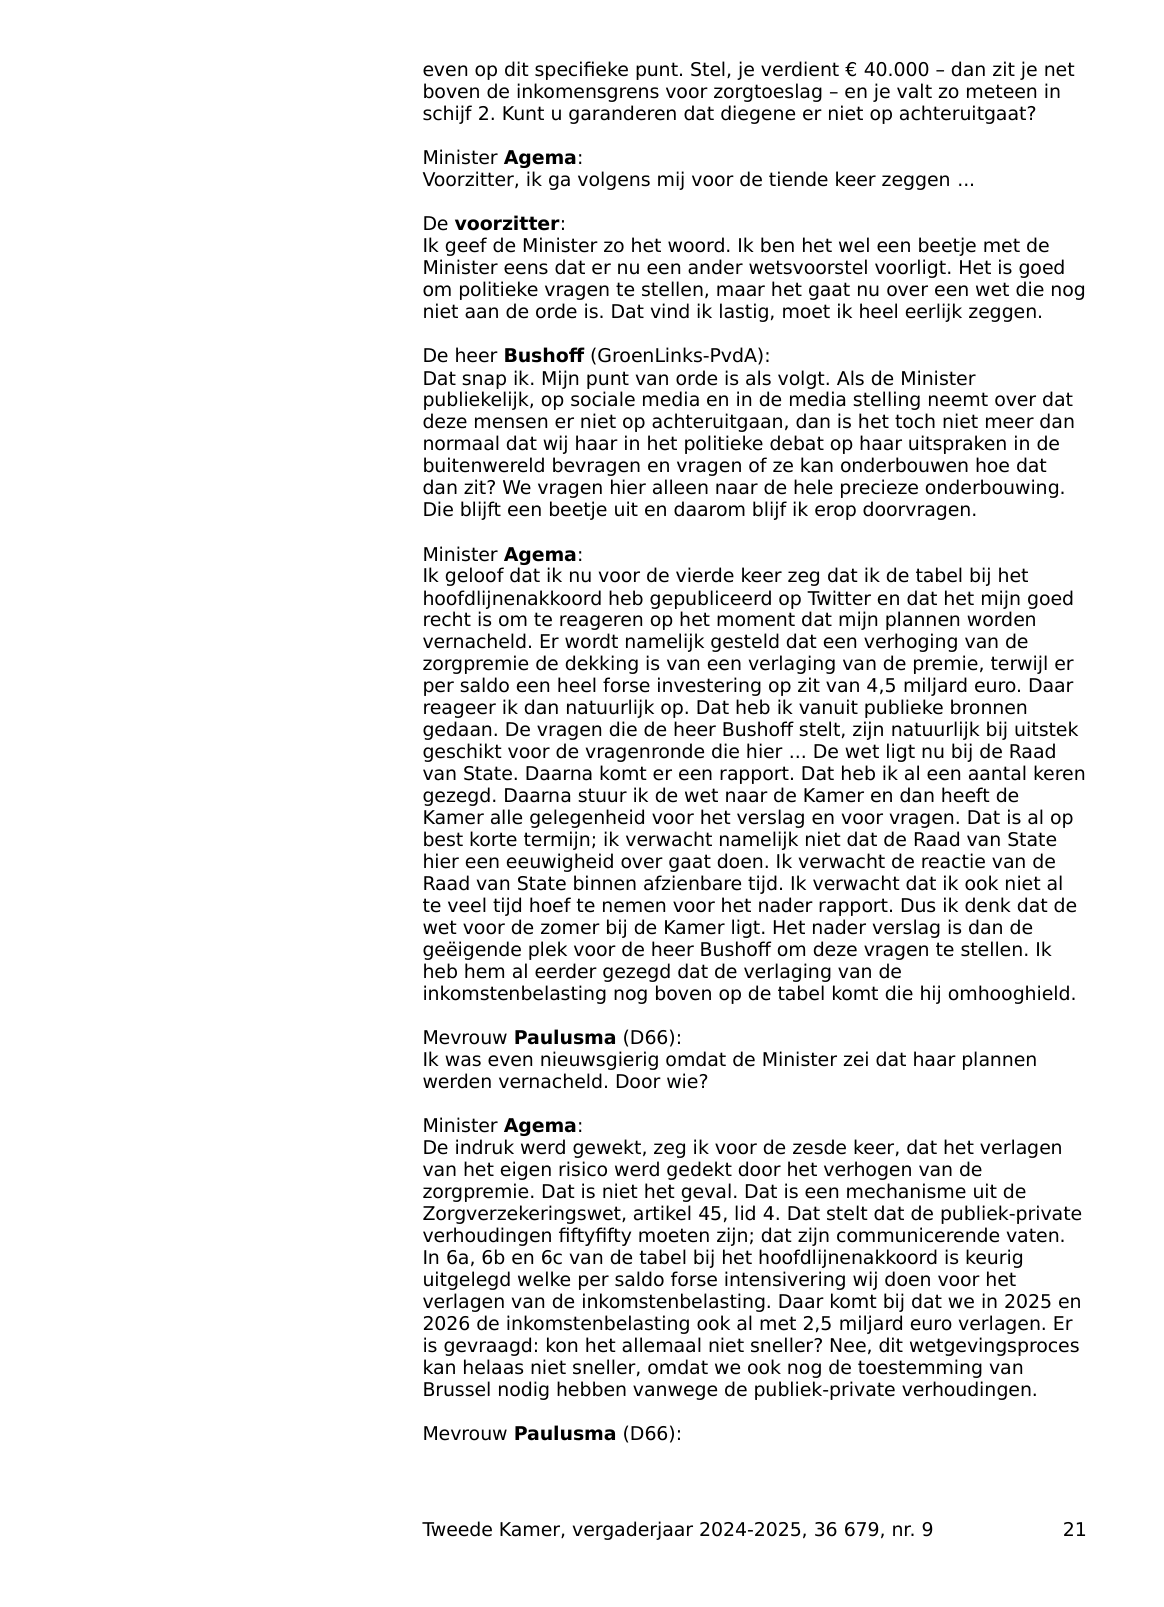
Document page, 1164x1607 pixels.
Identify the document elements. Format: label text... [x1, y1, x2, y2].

text Minister Agema: [422, 1115, 1087, 1137]
text Minister Agema: [422, 147, 1087, 169]
text De heer Bushoff (GroenLinks-PvdA): [422, 345, 1087, 367]
text Ik geloof dat ik nu voor de vierde keer zeg dat ik de tabel bij het hoofdlijnenakkoord heb gepubliceerd op Twitter en dat het mijn goed recht is om te reageren op het moment dat mijn plannen worden vernacheld. Er wordt namelijk gesteld dat een verhoging van de zorgpremie de dekking is van een verlaging van de premie, terwijl er per saldo een heel forse investering op zit van 4,5 miljard euro. Daar reageer ik dan natuurlijk op. Dat heb ik vanuit publieke bronnen gedaan. De vragen die de heer Bushoff stelt, zijn natuurlijk bij uitstek geschikt voor de vragenronde die hier ... De wet ligt nu bij de Raad van State. Daarna komt er een rapport. Dat heb ik al een aantal keren gezegd. Daarna stuur ik de wet naar de Kamer en dan heeft de Kamer alle gelegenheid voor het verslag en voor vragen. Dat is al op best korte termijn; ik verwacht namelijk niet dat de Raad van State hier een eeuwigheid over gaat doen. Ik verwacht de reactie van de Raad van State binnen afzienbare tijd. Ik verwacht dat ik ook niet al te veel tijd hoef te nemen voor het nader rapport. Dus ik denk dat de wet voor de zomer bij de Kamer ligt. Het nader verslag is dan de geëigende plek voor de heer Bushoff om deze vragen te stellen. Ik heb hem al eerder gezegd dat de verlaging van de inkomstenbelasting nog boven op de tabel komt die hij omhooghield. [422, 565, 1087, 1005]
text Voorzitter, ik ga volgens mij voor de tiende keer zeggen ... [422, 169, 1087, 191]
text Mevrouw Paulusma (D66): [422, 1027, 1087, 1049]
text Ik geef de Minister zo het woord. Ik ben het wel een beetje met de Minister eens dat er nu een ander wetsvoorstel voorligt. Het is goed om politieke vragen te stellen, maar het gaat nu over een wet die nog niet aan de orde is. Dat vind ik lastig, moet ik heel eerlijk zeggen. [422, 235, 1087, 323]
text De indruk werd gewekt, zeg ik voor de zesde keer, dat het verlagen van het eigen risico werd gedekt door het verhogen van de zorgpremie. Dat is niet het geval. Dat is een mechanisme uit de Zorgverzekeringswet, artikel 45, lid 4. Dat stelt dat de publiek-private verhoudingen fiftyfifty moeten zijn; dat zijn communicerende vaten. In 6a, 6b en 6c van de tabel bij het hoofdlijnenakkoord is keurig uitgelegd welke per saldo forse intensivering wij doen voor het verlagen van de inkomstenbelasting. Daar komt bij dat we in 2025 en 2026 de inkomstenbelasting ook al met 2,5 miljard euro verlagen. Er is gevraagd: kon het allemaal niet sneller? Nee, dit wetgevingsproces kan helaas niet sneller, omdat we ook nog de toestemming van Brussel nodig hebben vanwege de publiek-private verhoudingen. [422, 1137, 1087, 1401]
text even op dit specifieke punt. Stel, je verdient € 40.000 – dan zit je net boven de inkomensgrens voor zorgtoeslag – en je valt zo meteen in schijf 2. Kunt u garanderen dat diegene er niet op achteruitgaat? [422, 59, 1087, 125]
text De voorzitter: [422, 213, 1087, 235]
text Mevrouw Paulusma (D66): [422, 1423, 1087, 1445]
text Dat snap ik. Mijn punt van orde is als volgt. Als de Minister publiekelijk, op sociale media en in de media stelling neemt over dat deze mensen er niet op achteruitgaan, dan is het toch niet meer dan normaal dat wij haar in het politieke debat op haar uitspraken in de buitenwereld bevragen en vragen of ze kan onderbouwen hoe dat dan zit? We vragen hier alleen naar de hele precieze onderbouwing. Die blijft een beetje uit en daarom blijf ik erop doorvragen. [422, 367, 1087, 521]
text Minister Agema: [422, 543, 1087, 565]
text Ik was even nieuwsgierig omdat de Minister zei dat haar plannen werden vernacheld. Door wie? [422, 1049, 1087, 1093]
